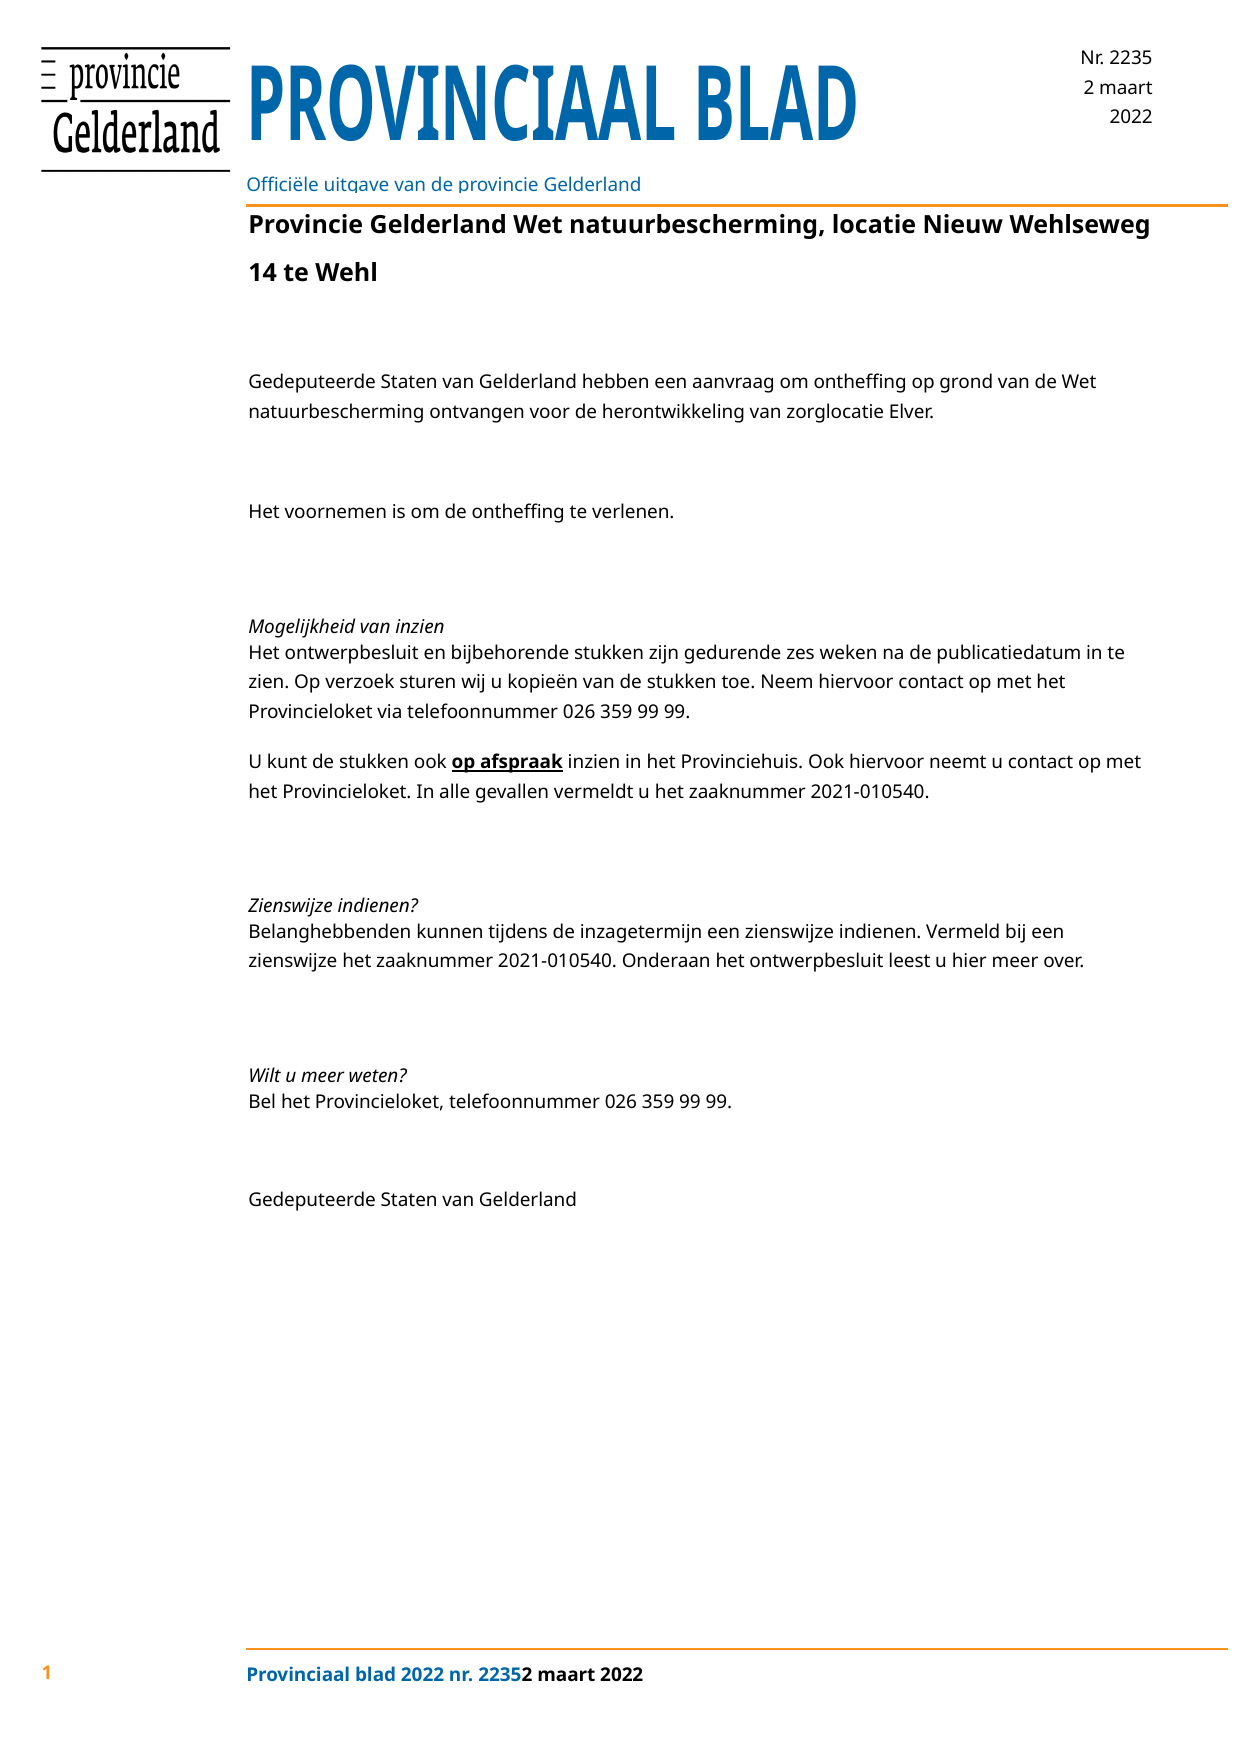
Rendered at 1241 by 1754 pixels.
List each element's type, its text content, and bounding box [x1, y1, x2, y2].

text Wilt u meer weten? [248, 1062, 1152, 1088]
text Het voornemen is om de ontheffing te verlenen. [248, 499, 1152, 524]
text Gedeputeerde Staten van Gelderland hebben een aanvraag om ontheffing op grond van de Wet natuurbescherming ontvangen voor de herontwikkeling van zorglocatie Elver. [248, 368, 1152, 424]
text Gedeputeerde Staten van Gelderland [248, 1186, 1152, 1212]
picture [41, 47, 231, 172]
text Belanghebbenden kunnen tijdens de inzagetermijn een zienswijze indienen. Vermeld bij een zienswijze het zaaknummer 2021-010540. Onderaan het ontwerpbesluit leest u hier meer over. [248, 918, 1152, 973]
text Bel het Provincieloket, telefoonnummer 026 359 99 99. [248, 1088, 1152, 1113]
text Zienswijze indienen? [248, 892, 1152, 918]
text Provincie Gelderland Wet natuurbescherming, locatie Nieuw Wehlseweg 14 te Wehl [248, 207, 1152, 288]
text Het ontwerpbesluit en bijbehorende stukken zijn gedurende zes weken na de publicatiedatum in te zien. Op verzoek sturen wij u kopieën van de stukken toe. Neem hiervoor contact op met het Provincieloket via telefoonnummer 026 359 99 99. [248, 639, 1152, 724]
text Mogelijkheid van inzien [248, 613, 1152, 639]
text U kunt de stukken ook op afspraak inzien in het Provinciehuis. Ook hiervoor neemt u contact op met het Provincieloket. In alle gevallen vermeldt u het zaaknummer 2021-010540. [248, 748, 1152, 804]
